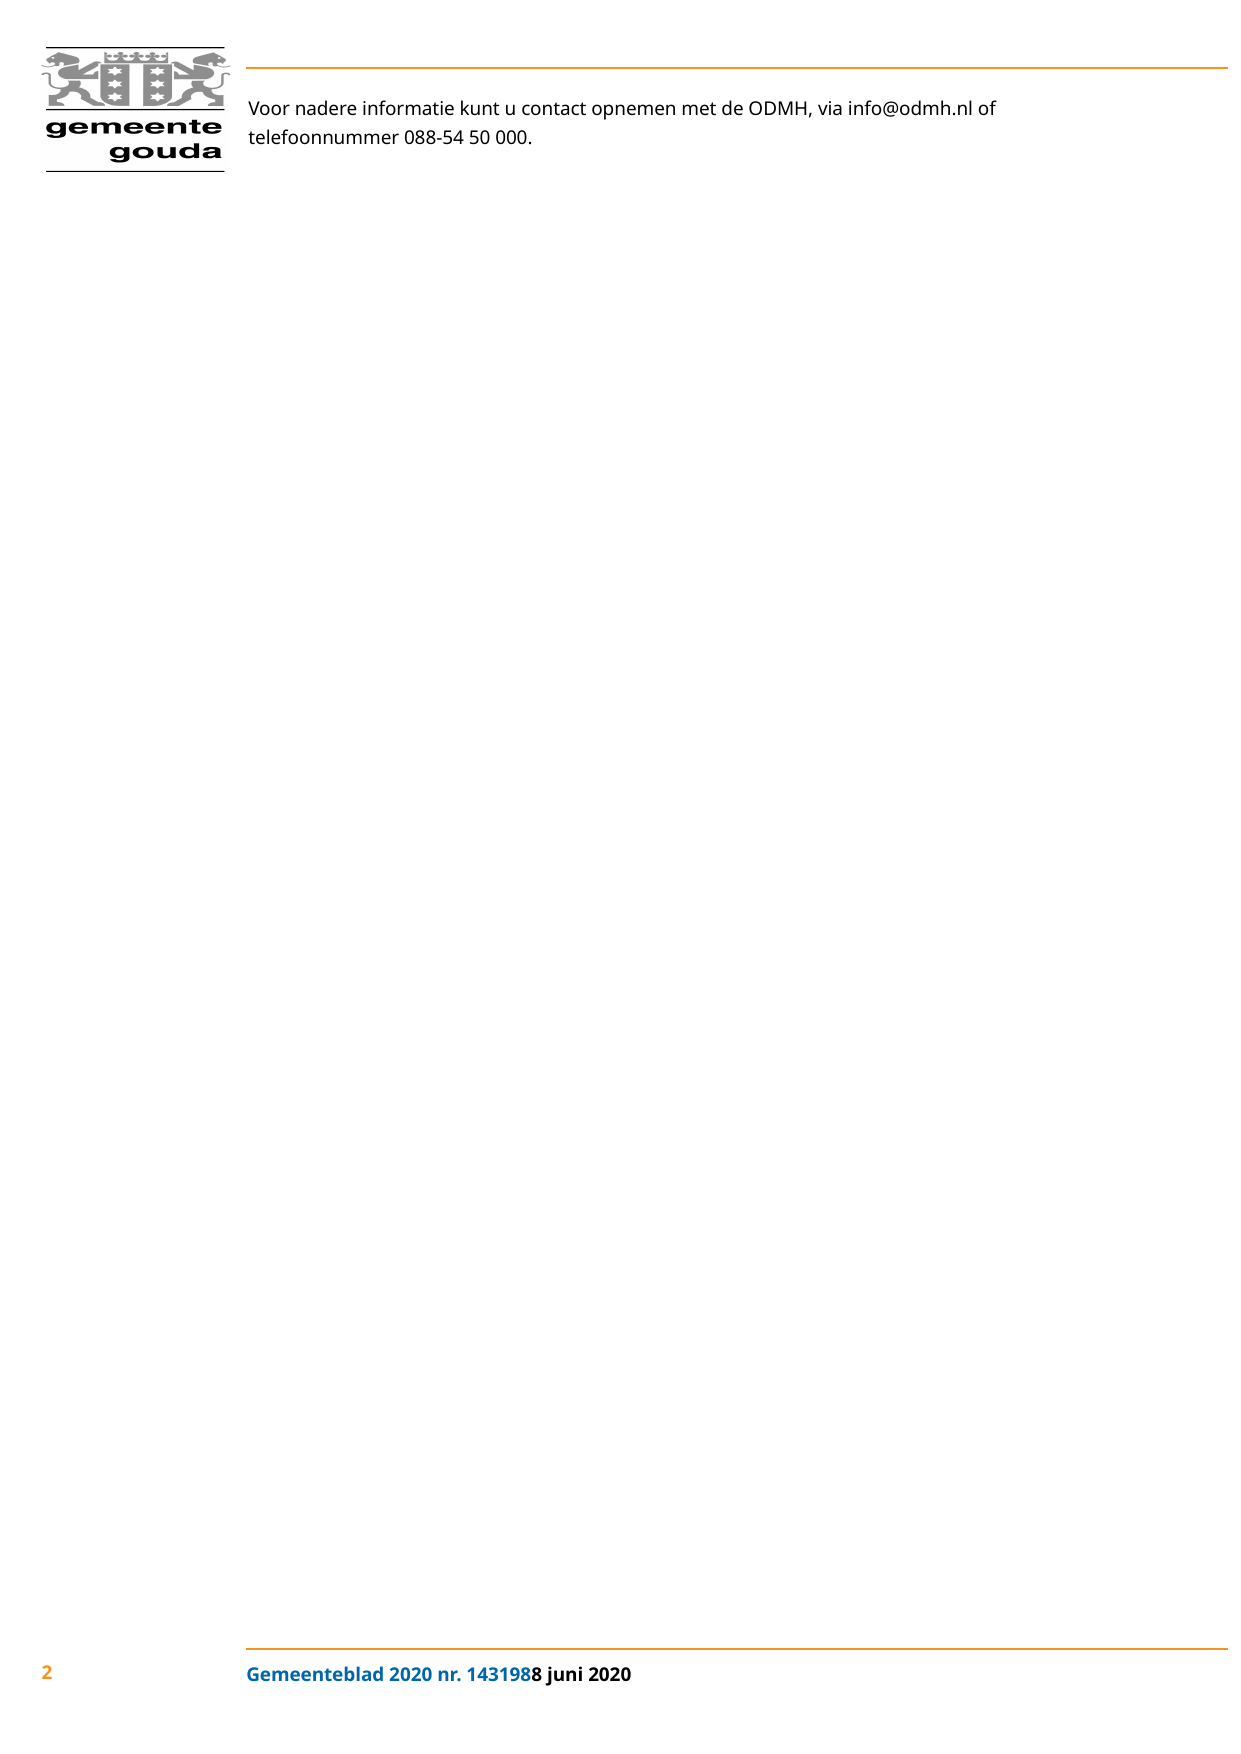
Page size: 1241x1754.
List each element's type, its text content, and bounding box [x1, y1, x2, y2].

picture [41, 47, 231, 172]
text Voor nadere informatie kunt u contact opnemen met de ODMH, via info@odmh.nl of telefoonnummer 088-54 50 000. [248, 95, 1152, 150]
